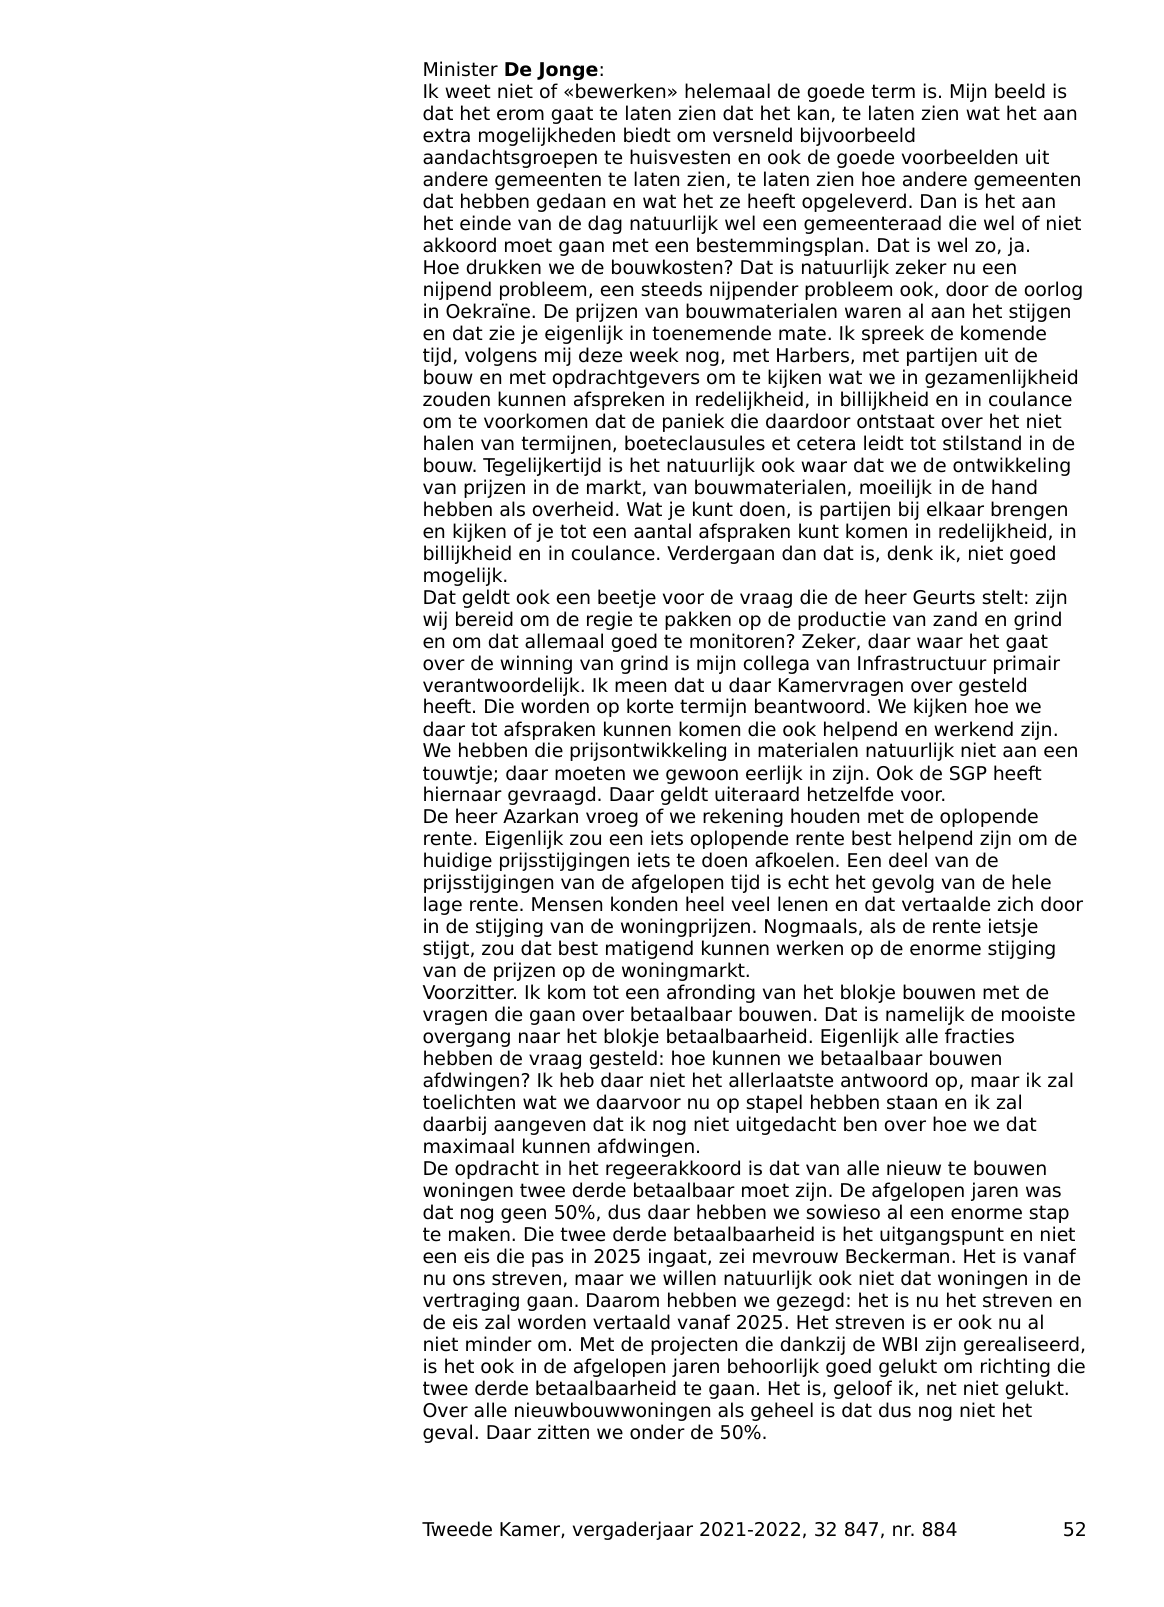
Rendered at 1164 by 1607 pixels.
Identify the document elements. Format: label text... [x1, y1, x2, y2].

text Dat geldt ook een beetje voor de vraag die de heer Geurts stelt: zijn wij bereid om de regie te pakken op de productie van zand en grind en om dat allemaal goed te monitoren? Zeker, daar waar het gaat over de winning van grind is mijn collega van Infrastructuur primair verantwoordelijk. Ik meen dat u daar Kamervragen over gesteld heeft. Die worden op korte termijn beantwoord. We kijken hoe we daar tot afspraken kunnen komen die ook helpend en werkend zijn. We hebben die prijsontwikkeling in materialen natuurlijk niet aan een touwtje; daar moeten we gewoon eerlijk in zijn. Ook de SGP heeft hiernaar gevraagd. Daar geldt uiteraard hetzelfde voor. [422, 587, 1087, 806]
text Hoe drukken we de bouwkosten? Dat is natuurlijk zeker nu een nijpend probleem, een steeds nijpender probleem ook, door de oorlog in Oekraïne. De prijzen van bouwmaterialen waren al aan het stijgen en dat zie je eigenlijk in toenemende mate. Ik spreek de komende tijd, volgens mij deze week nog, met Harbers, met partijen uit de bouw en met opdrachtgevers om te kijken wat we in gezamenlijkheid zouden kunnen afspreken in redelijkheid, in billijkheid en in coulance om te voorkomen dat de paniek die daardoor ontstaat over het niet halen van termijnen, boeteclausules et cetera leidt tot stilstand in de bouw. Tegelijkertijd is het natuurlijk ook waar dat we de ontwikkeling van prijzen in de markt, van bouwmaterialen, moeilijk in de hand hebben als overheid. Wat je kunt doen, is partijen bij elkaar brengen en kijken of je tot een aantal afspraken kunt komen in redelijkheid, in billijkheid en in coulance. Verdergaan dan dat is, denk ik, niet goed mogelijk. [422, 257, 1087, 587]
text Ik weet niet of «bewerken» helemaal de goede term is. Mijn beeld is dat het erom gaat te laten zien dat het kan, te laten zien wat het aan extra mogelijkheden biedt om versneld bijvoorbeeld aandachtsgroepen te huisvesten en ook de goede voorbeelden uit andere gemeenten te laten zien, te laten zien hoe andere gemeenten dat hebben gedaan en wat het ze heeft opgeleverd. Dan is het aan het einde van de dag natuurlijk wel een gemeenteraad die wel of niet akkoord moet gaan met een bestemmingsplan. Dat is wel zo, ja. [422, 81, 1087, 257]
text Voorzitter. Ik kom tot een afronding van het blokje bouwen met de vragen die gaan over betaalbaar bouwen. Dat is namelijk de mooiste overgang naar het blokje betaalbaarheid. Eigenlijk alle fracties hebben de vraag gesteld: hoe kunnen we betaalbaar bouwen afdwingen? Ik heb daar niet het allerlaatste antwoord op, maar ik zal toelichten wat we daarvoor nu op stapel hebben staan en ik zal daarbij aangeven dat ik nog niet uitgedacht ben over hoe we dat maximaal kunnen afdwingen. [422, 982, 1087, 1158]
text De opdracht in het regeerakkoord is dat van alle nieuw te bouwen woningen twee derde betaalbaar moet zijn. De afgelopen jaren was dat nog geen 50%, dus daar hebben we sowieso al een enorme stap te maken. Die twee derde betaalbaarheid is het uitgangspunt en niet een eis die pas in 2025 ingaat, zei mevrouw Beckerman. Het is vanaf nu ons streven, maar we willen natuurlijk ook niet dat woningen in de vertraging gaan. Daarom hebben we gezegd: het is nu het streven en de eis zal worden vertaald vanaf 2025. Het streven is er ook nu al niet minder om. Met de projecten die dankzij de WBI zijn gerealiseerd, is het ook in de afgelopen jaren behoorlijk goed gelukt om richting die twee derde betaalbaarheid te gaan. Het is, geloof ik, net niet gelukt. Over alle nieuwbouwwoningen als geheel is dat dus nog niet het geval. Daar zitten we onder de 50%. [422, 1158, 1087, 1444]
text Minister De Jonge: [422, 59, 1087, 81]
text De heer Azarkan vroeg of we rekening houden met de oplopende rente. Eigenlijk zou een iets oplopende rente best helpend zijn om de huidige prijsstijgingen iets te doen afkoelen. Een deel van de prijsstijgingen van de afgelopen tijd is echt het gevolg van de hele lage rente. Mensen konden heel veel lenen en dat vertaalde zich door in de stijging van de woningprijzen. Nogmaals, als de rente ietsje stijgt, zou dat best matigend kunnen werken op de enorme stijging van de prijzen op de woningmarkt. [422, 806, 1087, 982]
